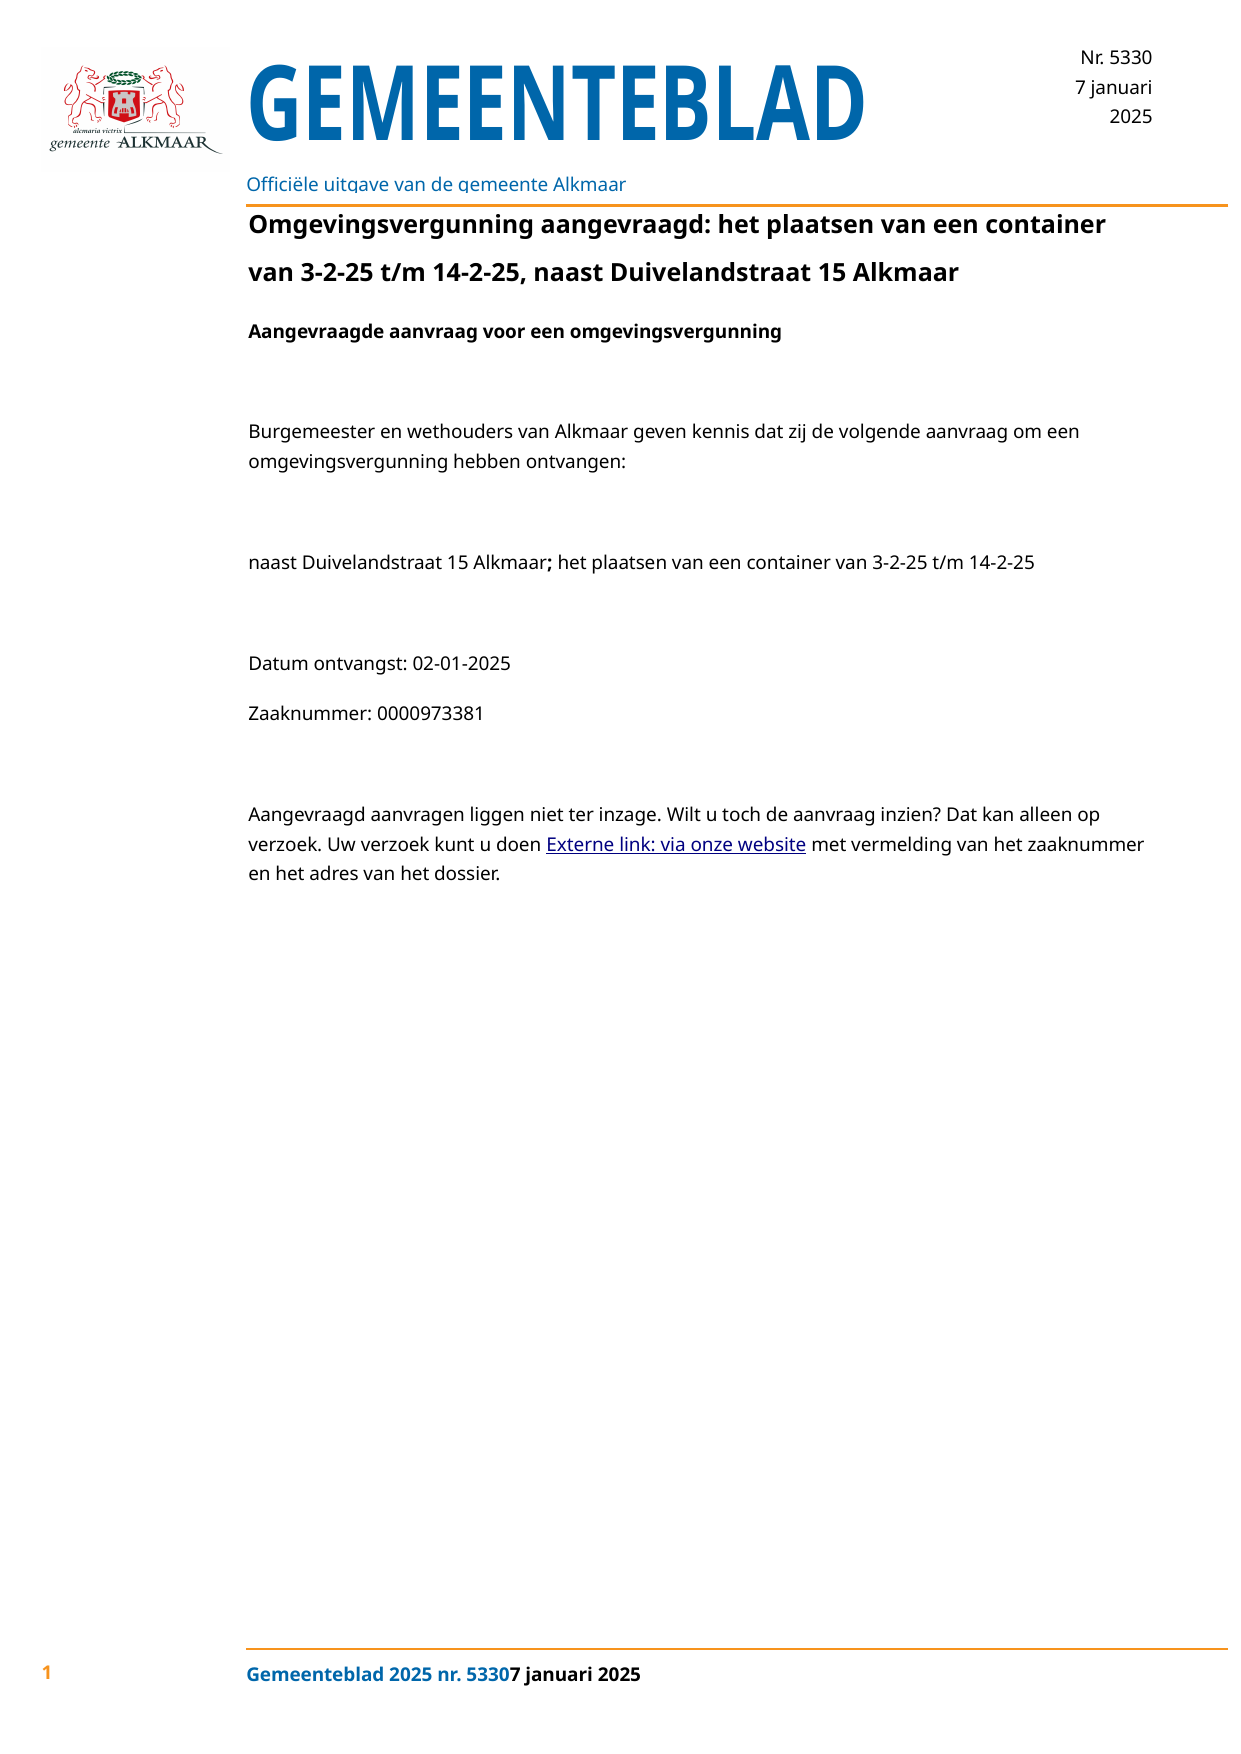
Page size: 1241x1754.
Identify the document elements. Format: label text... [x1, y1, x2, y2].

text Aangevraagde aanvraag voor een omgevingsvergunning [248, 318, 1152, 344]
text Burgemeester en wethouders van Alkmaar geven kennis dat zij de volgende aanvraag om een omgevingsvergunning hebben ontvangen: [248, 419, 1152, 474]
text Zaaknummer: 0000973381 [248, 700, 1152, 726]
text Datum ontvangst: 02-01-2025 [248, 650, 1152, 676]
text Omgevingsvergunning aangevraagd: het plaatsen van een container van 3-2-25 t/m 14-2-25, naast Duivelandstraat 15 Alkmaar [248, 207, 1152, 288]
picture [41, 47, 231, 172]
text naast Duivelandstraat 15 Alkmaar; het plaatsen van een container van 3-2-25 t/m 14-2-25 [248, 549, 1152, 575]
text Aangevraagd aanvragen liggen niet ter inzage. Wilt u toch de aanvraag inzien? Dat kan alleen op verzoek. Uw verzoek kunt u doen Externe link: via onze website met vermelding van het zaaknummer en het adres van het dossier. [248, 801, 1152, 886]
